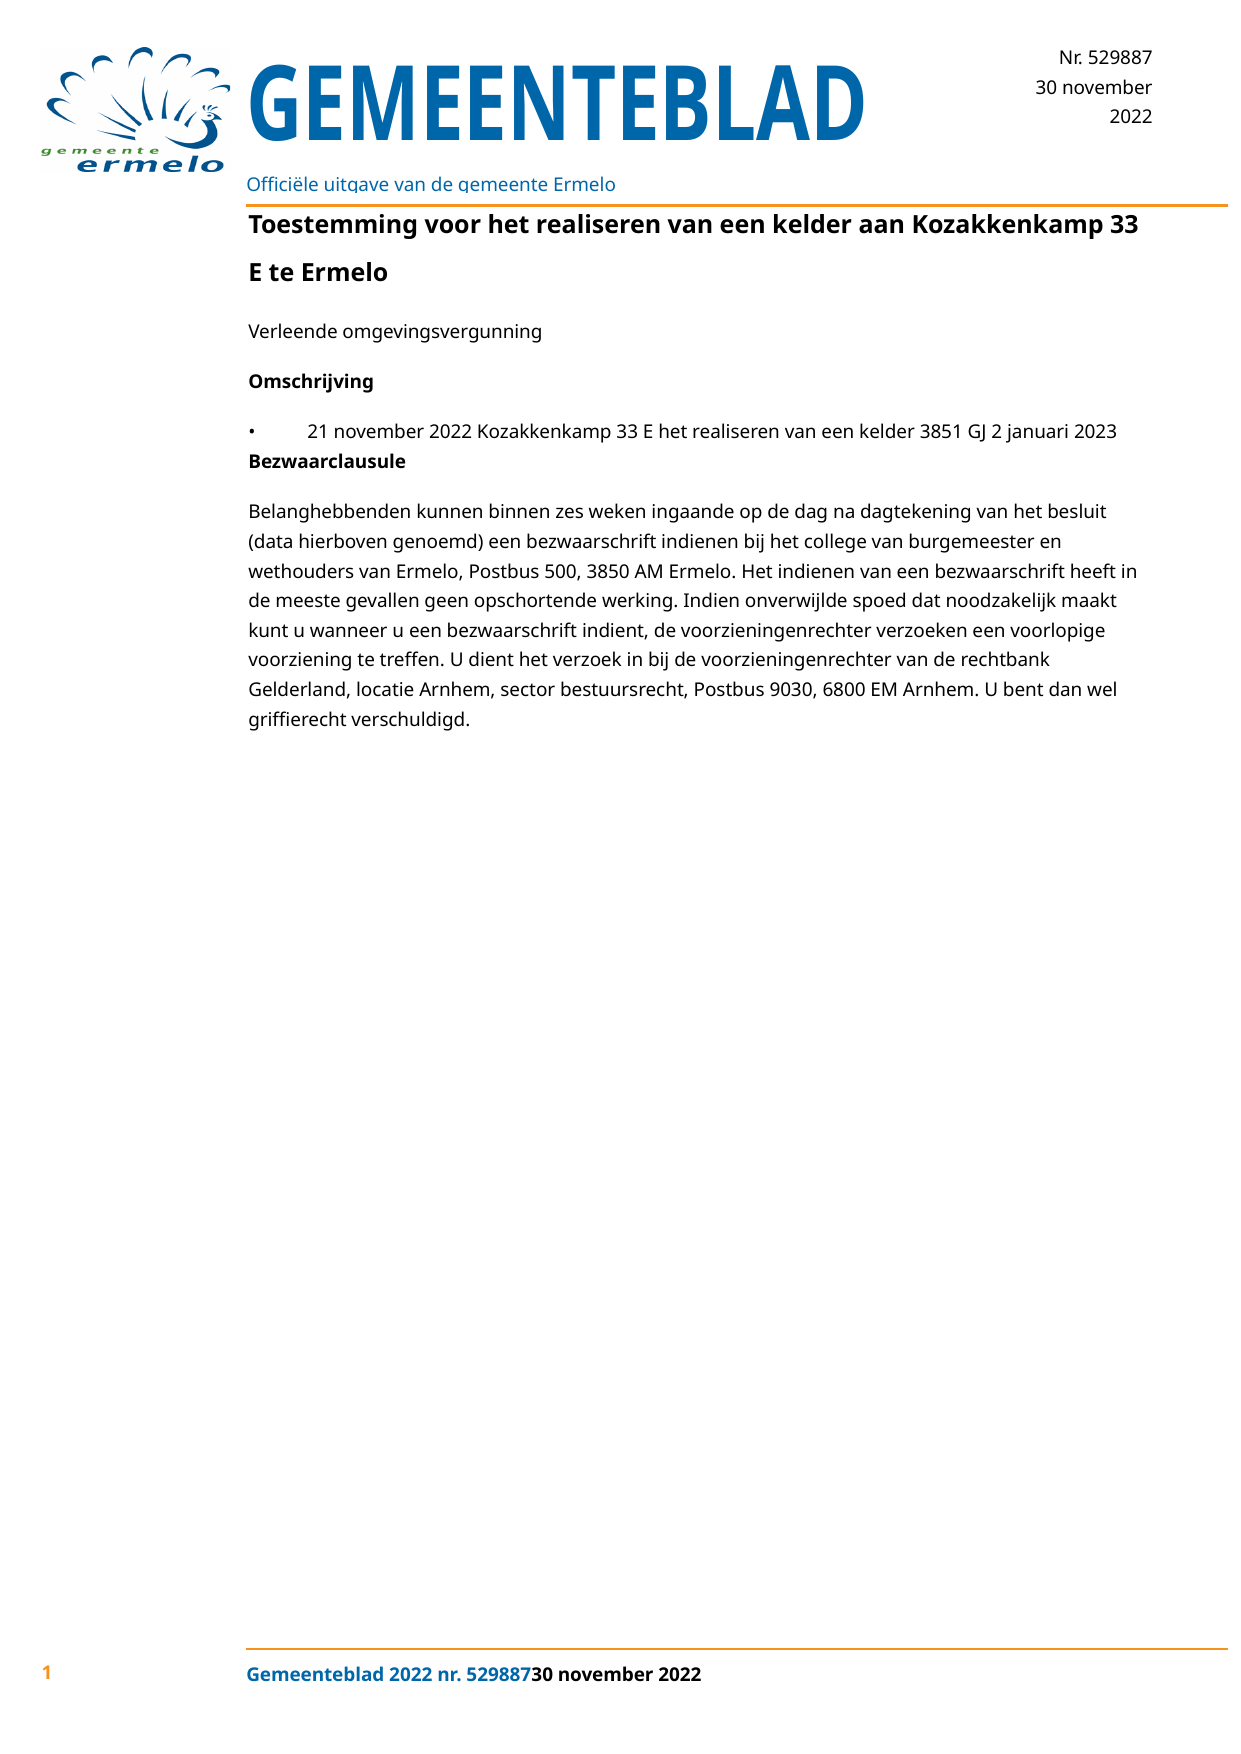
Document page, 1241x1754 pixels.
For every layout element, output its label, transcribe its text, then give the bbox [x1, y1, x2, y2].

text Belanghebbenden kunnen binnen zes weken ingaande op de dag na dagtekening van het besluit (data hierboven genoemd) een bezwaarschrift indienen bij het college van burgemeester en wethouders van Ermelo, Postbus 500, 3850 AM Ermelo. Het indienen van een bezwaarschrift heeft in de meeste gevallen geen opschortende werking. Indien onverwijlde spoed dat noodzakelijk maakt kunt u wanneer u een bezwaarschrift indient, de voorzieningenrechter verzoeken een voorlopige voorziening te treffen. U dient het verzoek in bij de voorzieningenrechter van de rechtbank Gelderland, locatie Arnhem, sector bestuursrecht, Postbus 9030, 6800 EM Arnhem. U bent dan wel griffierecht verschuldigd. [248, 499, 1152, 732]
text Toestemming voor het realiseren van een kelder aan Kozakkenkamp 33 E te Ermelo [248, 207, 1152, 288]
list 21 november 2022 Kozakkenkamp 33 E het realiseren van een kelder 3851 GJ 2 januari 2023 [248, 419, 1152, 444]
text Verleende omgevingsvergunning [248, 318, 1152, 344]
picture [41, 47, 231, 172]
text Bezwaarclausule [248, 448, 1152, 474]
text Omschrijving [248, 368, 1152, 394]
